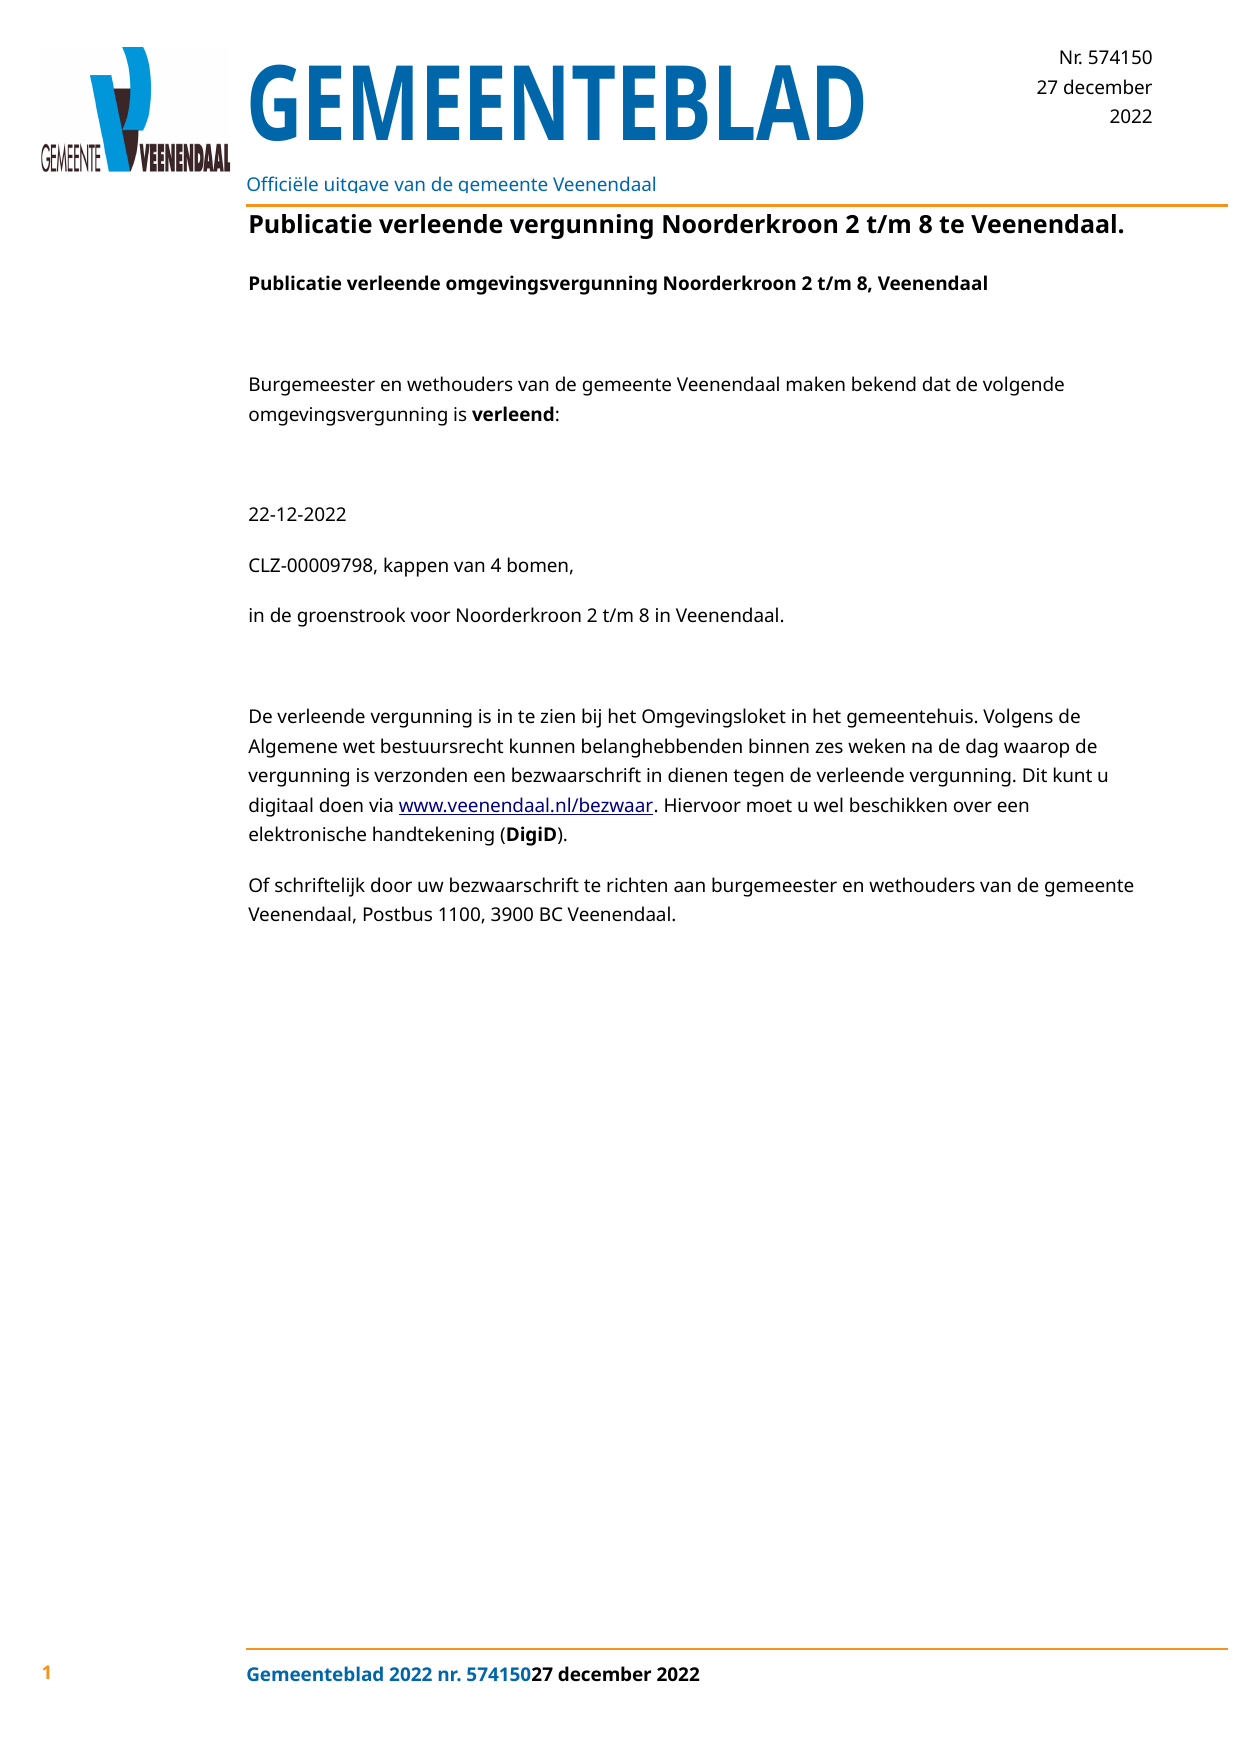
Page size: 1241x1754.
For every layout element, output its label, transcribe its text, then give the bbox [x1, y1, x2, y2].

text CLZ-00009798, kappen van 4 bomen, [248, 552, 1152, 578]
text in de groenstrook voor Noorderkroon 2 t/m 8 in Veenendaal. [248, 602, 1152, 628]
text De verleende vergunning is in te zien bij het Omgevingsloket in het gemeentehuis. Volgens de Algemene wet bestuursrecht kunnen belanghebbenden binnen zes weken na de dag waarop de vergunning is verzonden een bezwaarschrift in dienen tegen de verleende vergunning. Dit kunt u digitaal doen via www.veenendaal.nl/bezwaar. Hiervoor moet u wel beschikken over een elektronische handtekening (DigiD). [248, 703, 1152, 847]
text 22-12-2022 [248, 502, 1152, 527]
picture [123, 47, 231, 172]
text Publicatie verleende vergunning Noorderkroon 2 t/m 8 te Veenendaal. [248, 207, 1152, 241]
text Of schriftelijk door uw bezwaarschrift te richten aan burgemeester en wethouders van de gemeente Veenendaal, Postbus 1100, 3900 BC Veenendaal. [248, 872, 1152, 927]
text Burgemeester en wethouders van de gemeente Veenendaal maken bekend dat de volgende omgevingsvergunning is verleend: [248, 371, 1152, 426]
text Publicatie verleende omgevingsvergunning Noorderkroon 2 t/m 8, Veenendaal [248, 270, 1152, 296]
picture [41, 47, 130, 172]
